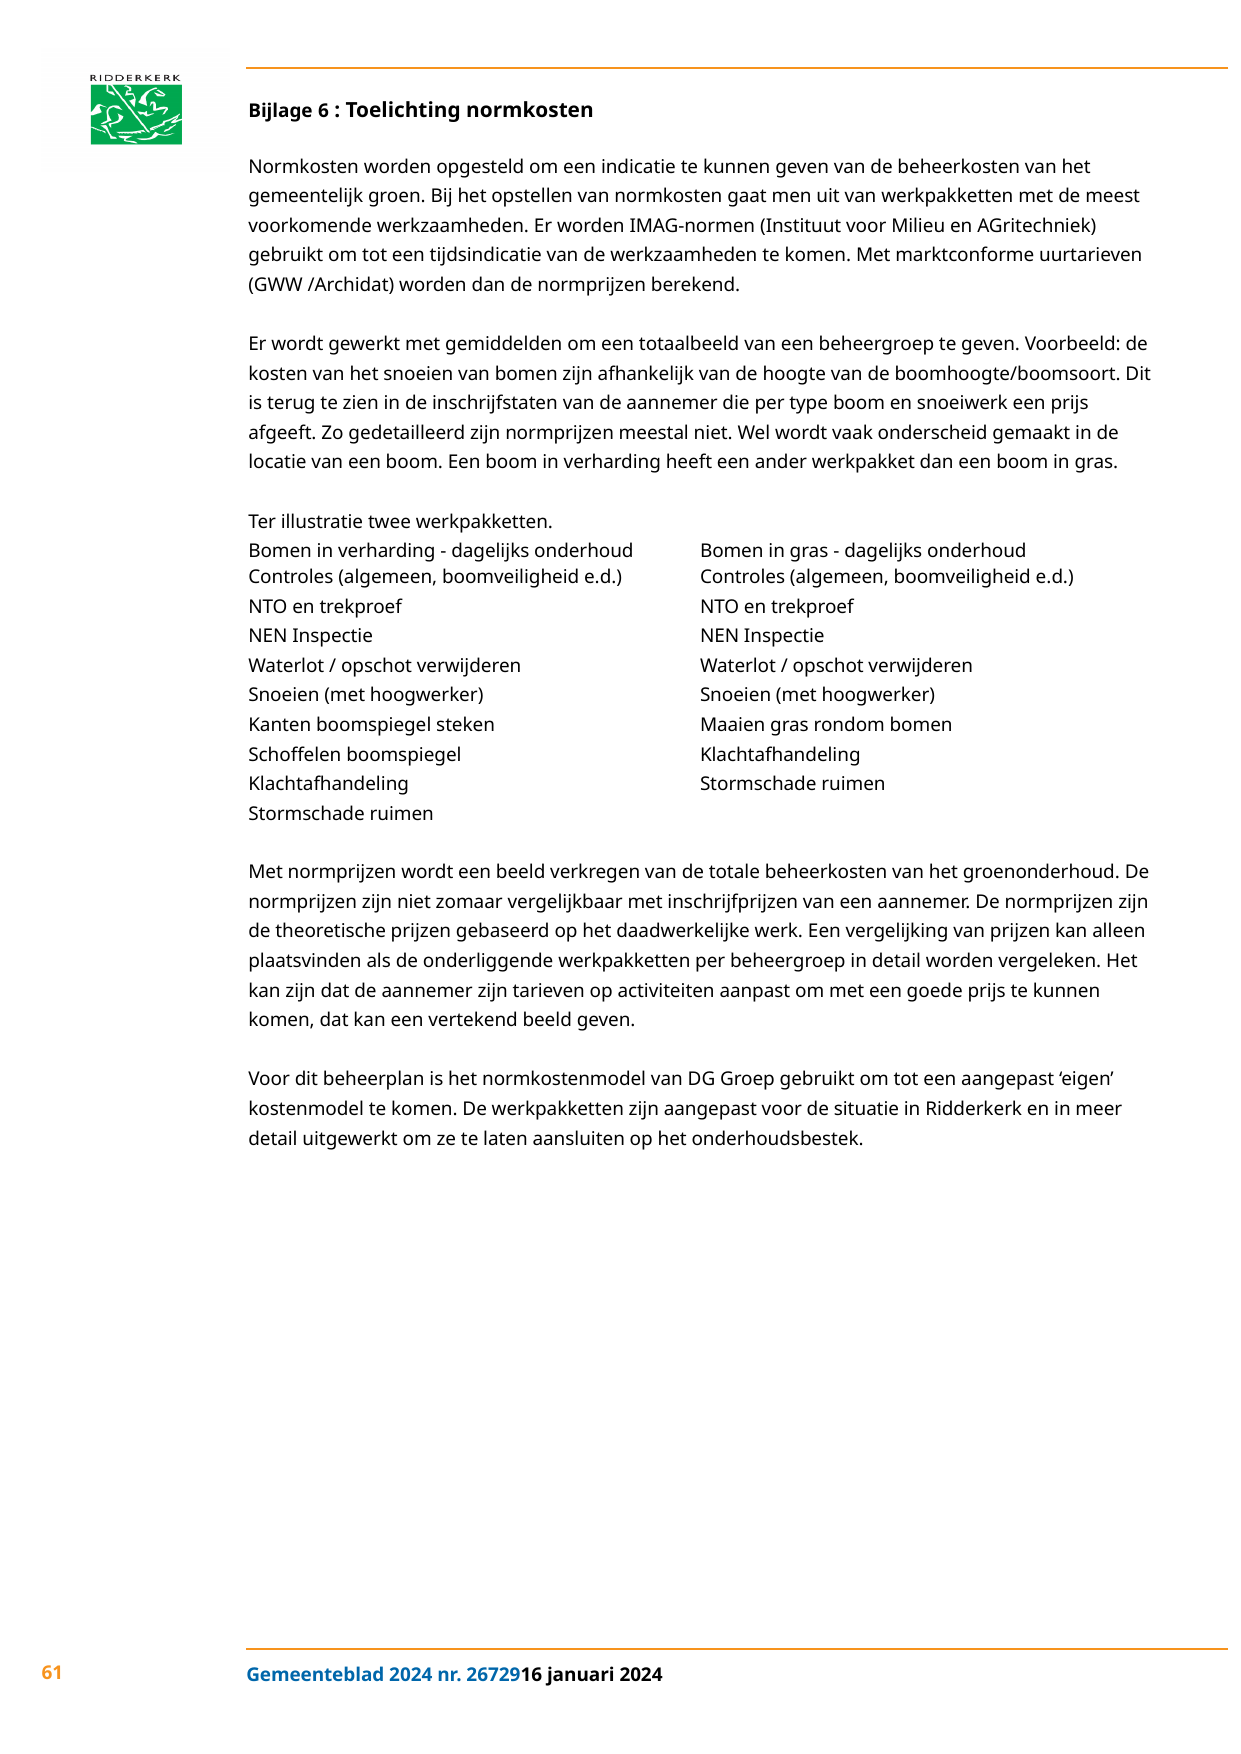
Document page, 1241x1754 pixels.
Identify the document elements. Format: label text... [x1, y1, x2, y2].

text Bijlage 6 : Toelichting normkosten [248, 95, 1152, 123]
table_cell Controles (algemeen, boomveiligheid e.d.) NTO en trekproef NEN Inspectie Waterlot / opschot verwijderen Snoeien (met hoogwerker) Kanten boomspiegel steken Schoffelen boomspiegel Klachtafhandeling Stormschade ruimen [248, 563, 700, 826]
text Er wordt gewerkt met gemiddelden om een totaalbeeld van een beheergroep te geven. Voorbeeld: de kosten van het snoeien van bomen zijn afhankelijk van de hoogte van de boomhoogte/boomsoort. Dit is terug te zien in de inschrijfstaten van de aannemer die per type boom en snoeiwerk een prijs afgeeft. Zo gedetailleerd zijn normprijzen meestal niet. Wel wordt vaak onderscheid gemaakt in de locatie van een boom. Een boom in verharding heeft een ander werkpakket dan een boom in gras. [248, 330, 1152, 474]
table_cell Controles (algemeen, boomveiligheid e.d.) NTO en trekproef NEN Inspectie Waterlot / opschot verwijderen Snoeien (met hoogwerker) Maaien gras rondom bomen Klachtafhandeling Stormschade ruimen [700, 563, 1152, 826]
text Met normprijzen wordt een beeld verkregen van de totale beheerkosten van het groenonderhoud. De normprijzen zijn niet zomaar vergelijkbaar met inschrijfprijzen van een aannemer. De normprijzen zijn de theoretische prijzen gebaseerd op het daadwerkelijke werk. Een vergelijking van prijzen kan alleen plaatsvinden als de onderliggende werkpakketten per beheergroep in detail worden vergeleken. Het kan zijn dat de aannemer zijn tarieven op activiteiten aanpast om met een goede prijs te kunnen komen, dat kan een vertekend beeld geven. [248, 858, 1152, 1032]
text Ter illustratie twee werkpakketten. [248, 508, 1152, 534]
table_header Bomen in verharding - dagelijks onderhoud [248, 538, 700, 563]
text Normkosten worden opgesteld om een indicatie te kunnen geven van de beheerkosten van het gemeentelijk groen. Bij het opstellen van normkosten gaat men uit van werkpakketten met de meest voorkomende werkzaamheden. Er worden IMAG-normen (Instituut voor Milieu en AGritechniek) gebruikt om tot een tijdsindicatie van de werkzaamheden te komen. Met marktconforme uurtarieven (GWW /Archidat) worden dan de normprijzen berekend. [248, 153, 1152, 297]
table_header Bomen in gras - dagelijks onderhoud [700, 538, 1152, 563]
text Voor dit beheerplan is het normkostenmodel van DG Groep gebruikt om tot een aangepast ‘eigen’ kostenmodel te komen. De werkpakketten zijn aangepast voor de situatie in Ridderkerk en in meer detail uitgewerkt om ze te laten aansluiten op het onderhoudsbestek. [248, 1066, 1152, 1151]
picture [41, 47, 231, 172]
